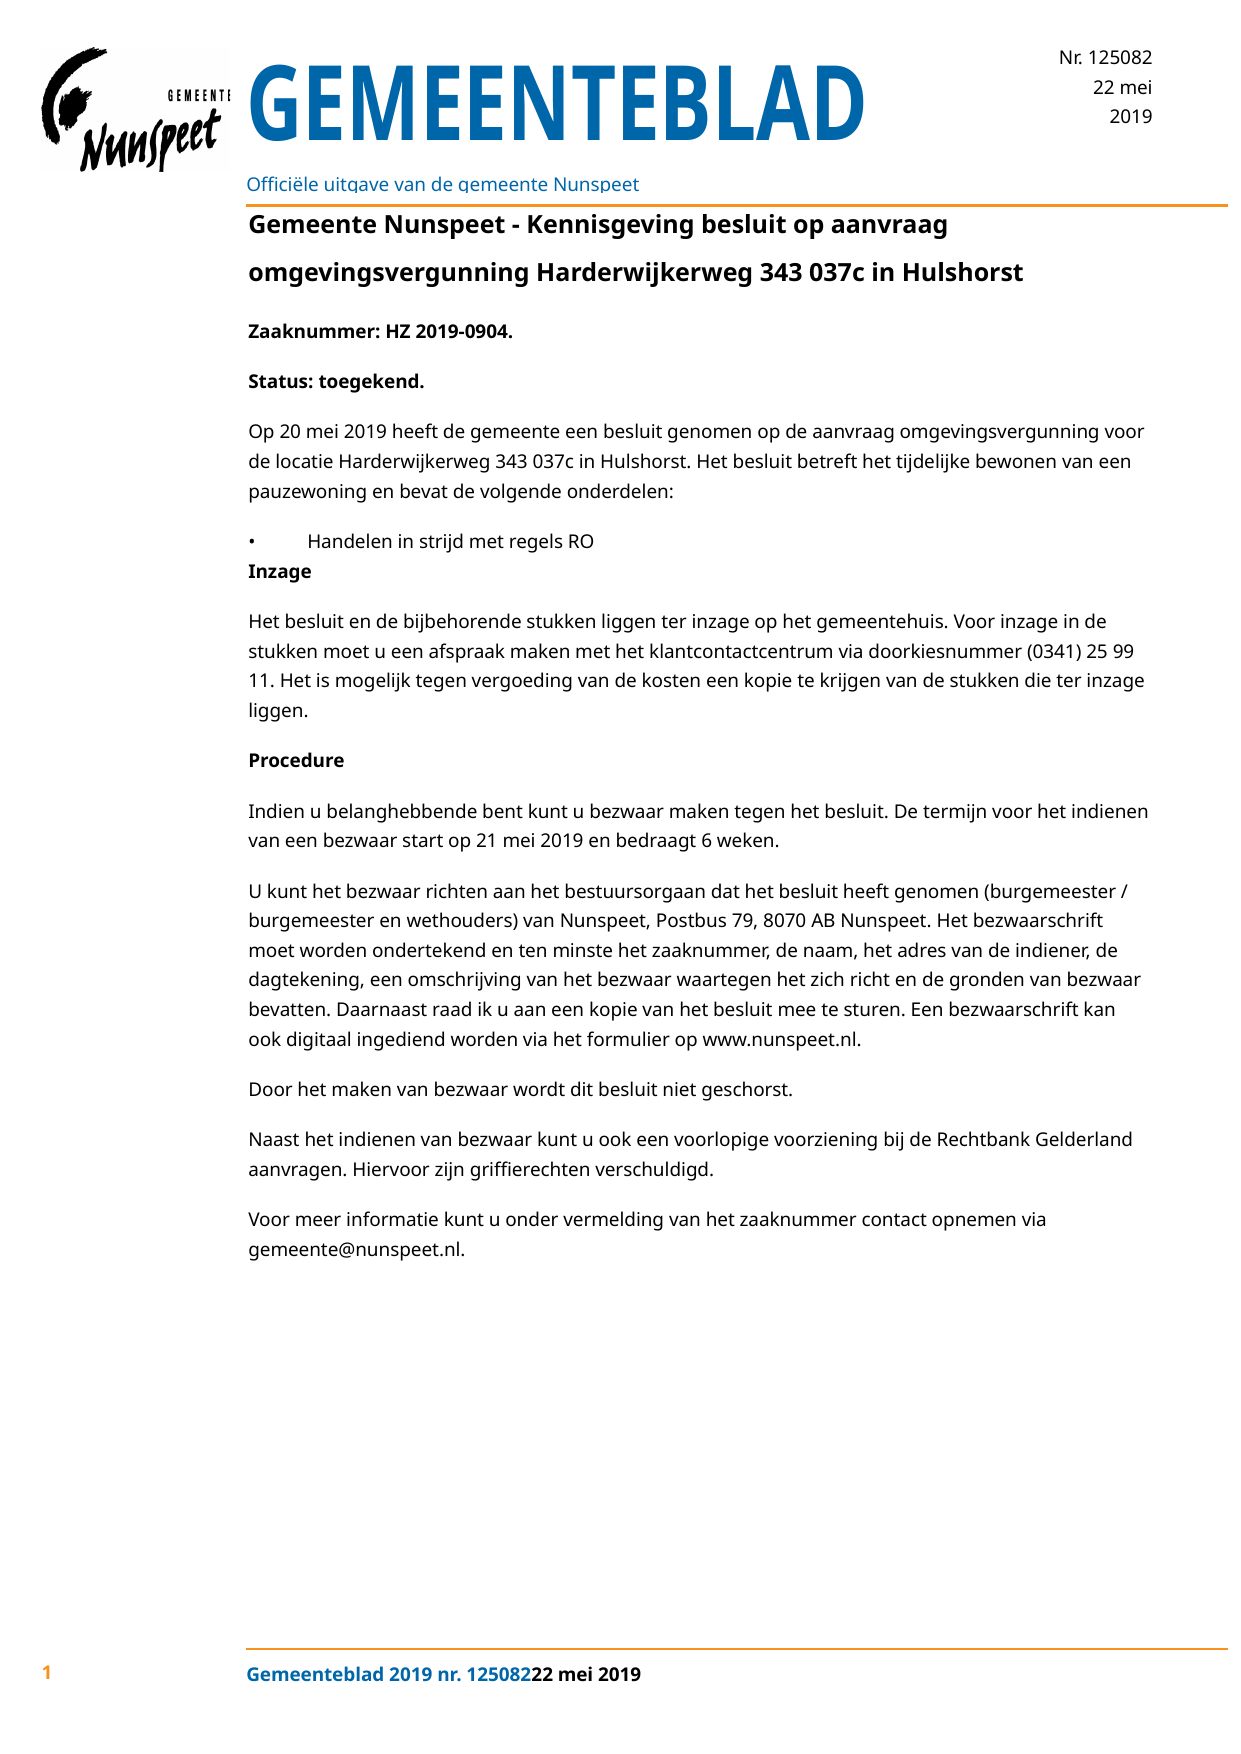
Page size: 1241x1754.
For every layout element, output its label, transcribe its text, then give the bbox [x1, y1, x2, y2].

text Door het maken van bezwaar wordt dit besluit niet geschorst. [248, 1076, 1152, 1102]
list Handelen in strijd met regels RO [248, 528, 1152, 554]
text Status: toegekend. [248, 368, 1152, 394]
text Indien u belanghebbende bent kunt u bezwaar maken tegen het besluit. De termijn voor het indienen van een bezwaar start op 21 mei 2019 en bedraagt 6 weken. [248, 798, 1152, 853]
text Gemeente Nunspeet - Kennisgeving besluit op aanvraag omgevingsvergunning Harderwijkerweg 343 037c in Hulshorst [248, 207, 1152, 288]
text U kunt het bezwaar richten aan het bestuursorgaan dat het besluit heeft genomen (burgemeester / burgemeester en wethouders) van Nunspeet, Postbus 79, 8070 AB Nunspeet. Het bezwaarschrift moet worden ondertekend en ten minste het zaaknummer, de naam, het adres van de indiener, de dagtekening, een omschrijving van het bezwaar waartegen het zich richt en de gronden van bezwaar bevatten. Daarnaast raad ik u aan een kopie van het besluit mee te sturen. Een bezwaarschrift kan ook digitaal ingediend worden via het formulier op www.nunspeet.nl. [248, 878, 1152, 1052]
text Naast het indienen van bezwaar kunt u ook een voorlopige voorziening bij de Rechtbank Gelderland aanvragen. Hiervoor zijn griffierechten verschuldigd. [248, 1127, 1152, 1182]
text Het besluit en de bijbehorende stukken liggen ter inzage op het gemeentehuis. Voor inzage in de stukken moet u een afspraak maken met het klantcontactcentrum via doorkiesnummer (0341) 25 99 11. Het is mogelijk tegen vergoeding van de kosten een kopie te krijgen van de stukken die ter inzage liggen. [248, 608, 1152, 723]
text Zaaknummer: HZ 2019-0904. [248, 318, 1152, 344]
text Inzage [248, 558, 1152, 584]
picture [41, 47, 231, 172]
text Op 20 mei 2019 heeft de gemeente een besluit genomen op de aanvraag omgevingsvergunning voor de locatie Harderwijkerweg 343 037c in Hulshorst. Het besluit betreft het tijdelijke bewonen van een pauzewoning en bevat de volgende onderdelen: [248, 419, 1152, 504]
text Voor meer informatie kunt u onder vermelding van het zaaknummer contact opnemen via gemeente@nunspeet.nl. [248, 1207, 1152, 1262]
text Procedure [248, 747, 1152, 773]
